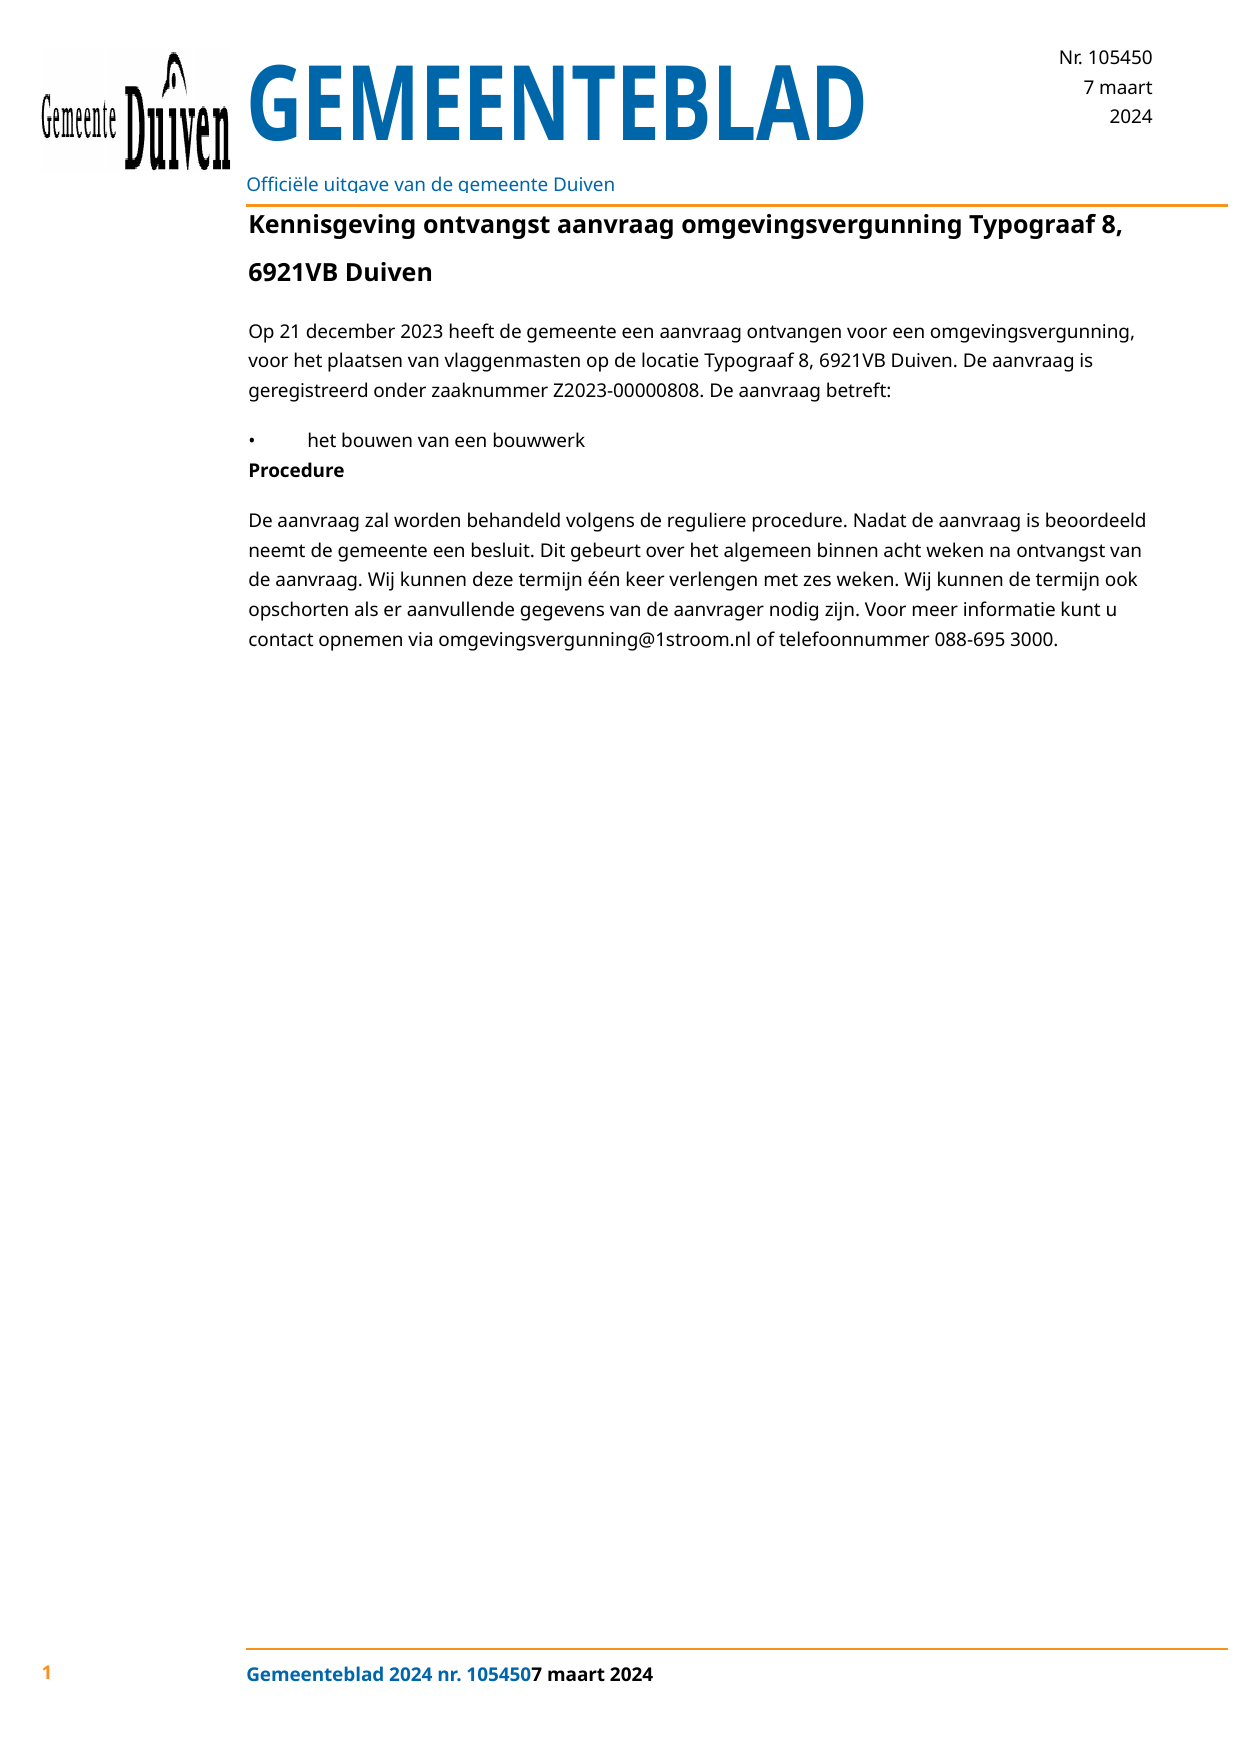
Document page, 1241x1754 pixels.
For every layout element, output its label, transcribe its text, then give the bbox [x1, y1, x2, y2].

text Kennisgeving ontvangst aanvraag omgevingsvergunning Typograaf 8, 6921VB Duiven [248, 207, 1152, 288]
text Procedure [248, 457, 1152, 483]
text Op 21 december 2023 heeft de gemeente een aanvraag ontvangen voor een omgevingsvergunning, voor het plaatsen van vlaggenmasten op de locatie Typograaf 8, 6921VB Duiven. De aanvraag is geregistreerd onder zaaknummer Z2023-00000808. De aanvraag betreft: [248, 318, 1152, 403]
picture [41, 47, 231, 172]
list het bouwen van een bouwwerk [248, 427, 1152, 453]
text De aanvraag zal worden behandeld volgens de reguliere procedure. Nadat de aanvraag is beoordeeld neemt de gemeente een besluit. Dit gebeurt over het algemeen binnen acht weken na ontvangst van de aanvraag. Wij kunnen deze termijn één keer verlengen met zes weken. Wij kunnen de termijn ook opschorten als er aanvullende gegevens van de aanvrager nodig zijn. Voor meer informatie kunt u contact opnemen via omgevingsvergunning@1stroom.nl of telefoonnummer 088-695 3000. [248, 507, 1152, 652]
